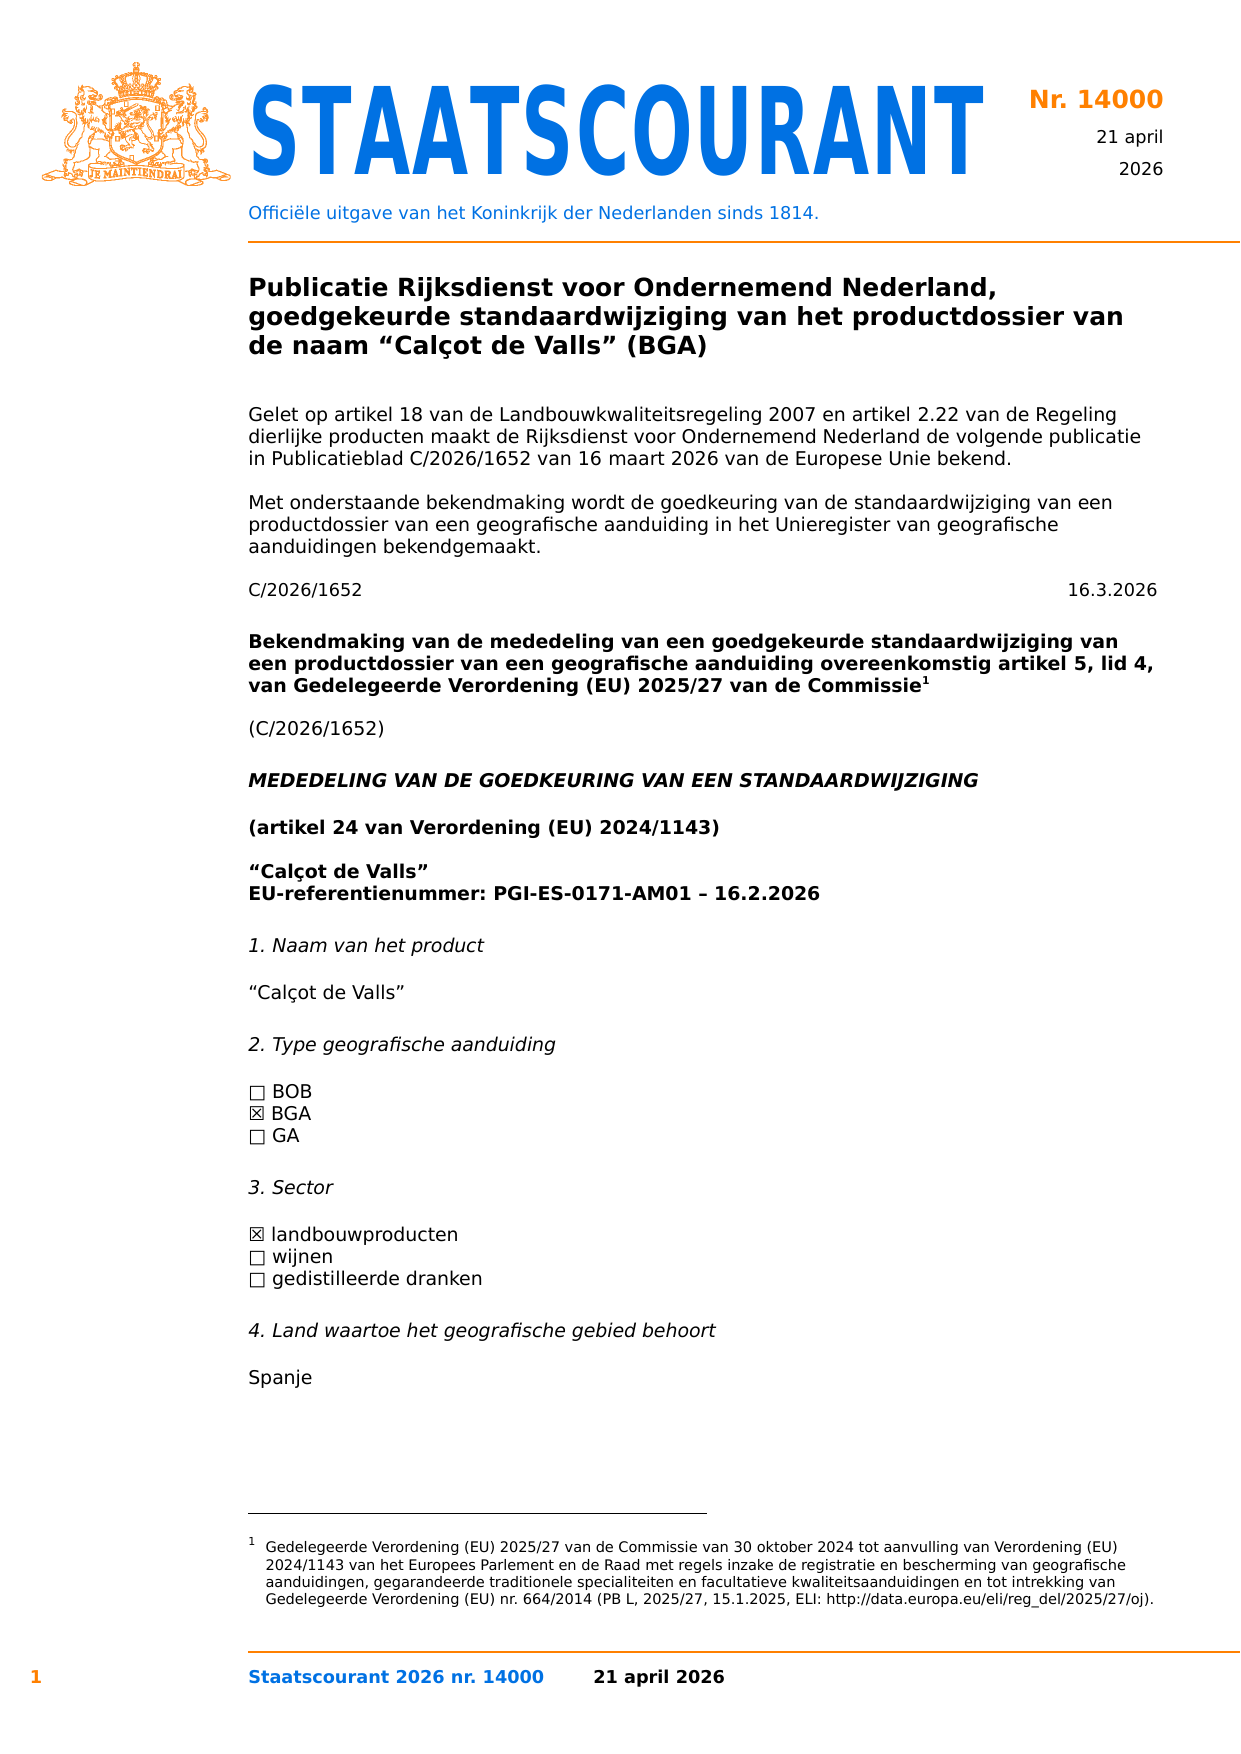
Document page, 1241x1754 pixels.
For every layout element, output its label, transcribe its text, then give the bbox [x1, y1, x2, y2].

text ☒ BGA [248, 1103, 1163, 1125]
table_cell 2026 [998, 153, 1240, 203]
text □ wijnen [248, 1246, 1163, 1268]
table_header STAATSCOURANT [248, 62, 998, 203]
text □ gedistilleerde dranken [248, 1268, 1163, 1290]
subtitle 3. Sector [248, 1177, 1163, 1199]
text (C/2026/1652) [248, 718, 1163, 740]
table_header 16.3.2026 [706, 580, 1163, 601]
text ☒ landbouwproducten [248, 1224, 1163, 1246]
subtitle Publicatie Rijksdienst voor Ondernemend Nederland, goedgekeurde standaardwijziging van het productdossier van de naam “Calçot de Valls” (BGA) [248, 273, 1163, 361]
subtitle (artikel 24 van Verordening (EU) 2024/1143) [248, 817, 1163, 839]
text “Calçot de Valls” [248, 861, 1163, 883]
subtitle Bekendmaking van de mededeling van een goedgekeurde standaardwijziging van een productdossier van een geografische aanduiding overeenkomstig artikel 5, lid 4, van Gedelegeerde Verordening (EU) 2025/27 van de Commissie [248, 631, 1163, 696]
table_cell Officiële uitgave van het Koninkrijk der Nederlanden sinds 1814. [248, 203, 1240, 241]
subtitle MEDEDELING VAN DE GOEDKEURING VAN EEN STANDAARDWIJZIGING [248, 770, 1163, 792]
text Spanje [248, 1367, 1163, 1389]
subtitle 4. Land waartoe het geografische gebied behoort [248, 1320, 1163, 1342]
subtitle 1. Naam van het product [248, 935, 1163, 957]
text Gelet op artikel 18 van de Landbouwkwaliteitsregeling 2007 en artikel 2.22 van de Regeling dierlijke producten maakt de Rijksdienst voor Ondernemend Nederland de volgende publicatie in Publicatieblad C/2026/1652 van 16 maart 2026 van de Europese Unie bekend. [248, 404, 1163, 470]
table_header C/2026/1652 [248, 580, 706, 601]
text □ GA [248, 1125, 1163, 1147]
text EU-referentienummer: PGI-ES-0171-AM01 – 16.2.2026 [248, 883, 1163, 905]
table_header [25, 62, 248, 241]
table_header Nr. 14000 [998, 62, 1240, 121]
text Gedelegeerde Verordening (EU) 2025/27 van de Commissie van 30 oktober 2024 tot aanvulling van Verordening (EU) 2024/1143 van het Europees Parlement en de Raad met regels inzake de registratie en bescherming van geografische aanduidingen, gegarandeerde traditionele specialiteiten en facultatieve kwaliteitsaanduidingen en tot intrekking van Gedelegeerde Verordening (EU) nr. 664/2014 (PB L, 2025/27, 15.1.2025, ELI: http://data.europa.eu/eli/reg_del/2025/27/oj). [248, 1535, 1163, 1608]
table_cell 21 april [998, 121, 1240, 153]
picture [41, 62, 231, 186]
text Met onderstaande bekendmaking wordt de goedkeuring van de standaardwijziging van een productdossier van een geografische aanduiding in het Unieregister van geografische aanduidingen bekendgemaakt. [248, 492, 1163, 558]
subtitle 2. Type geografische aanduiding [248, 1034, 1163, 1056]
text □ BOB [248, 1081, 1163, 1103]
text “Calçot de Valls” [248, 982, 1163, 1004]
